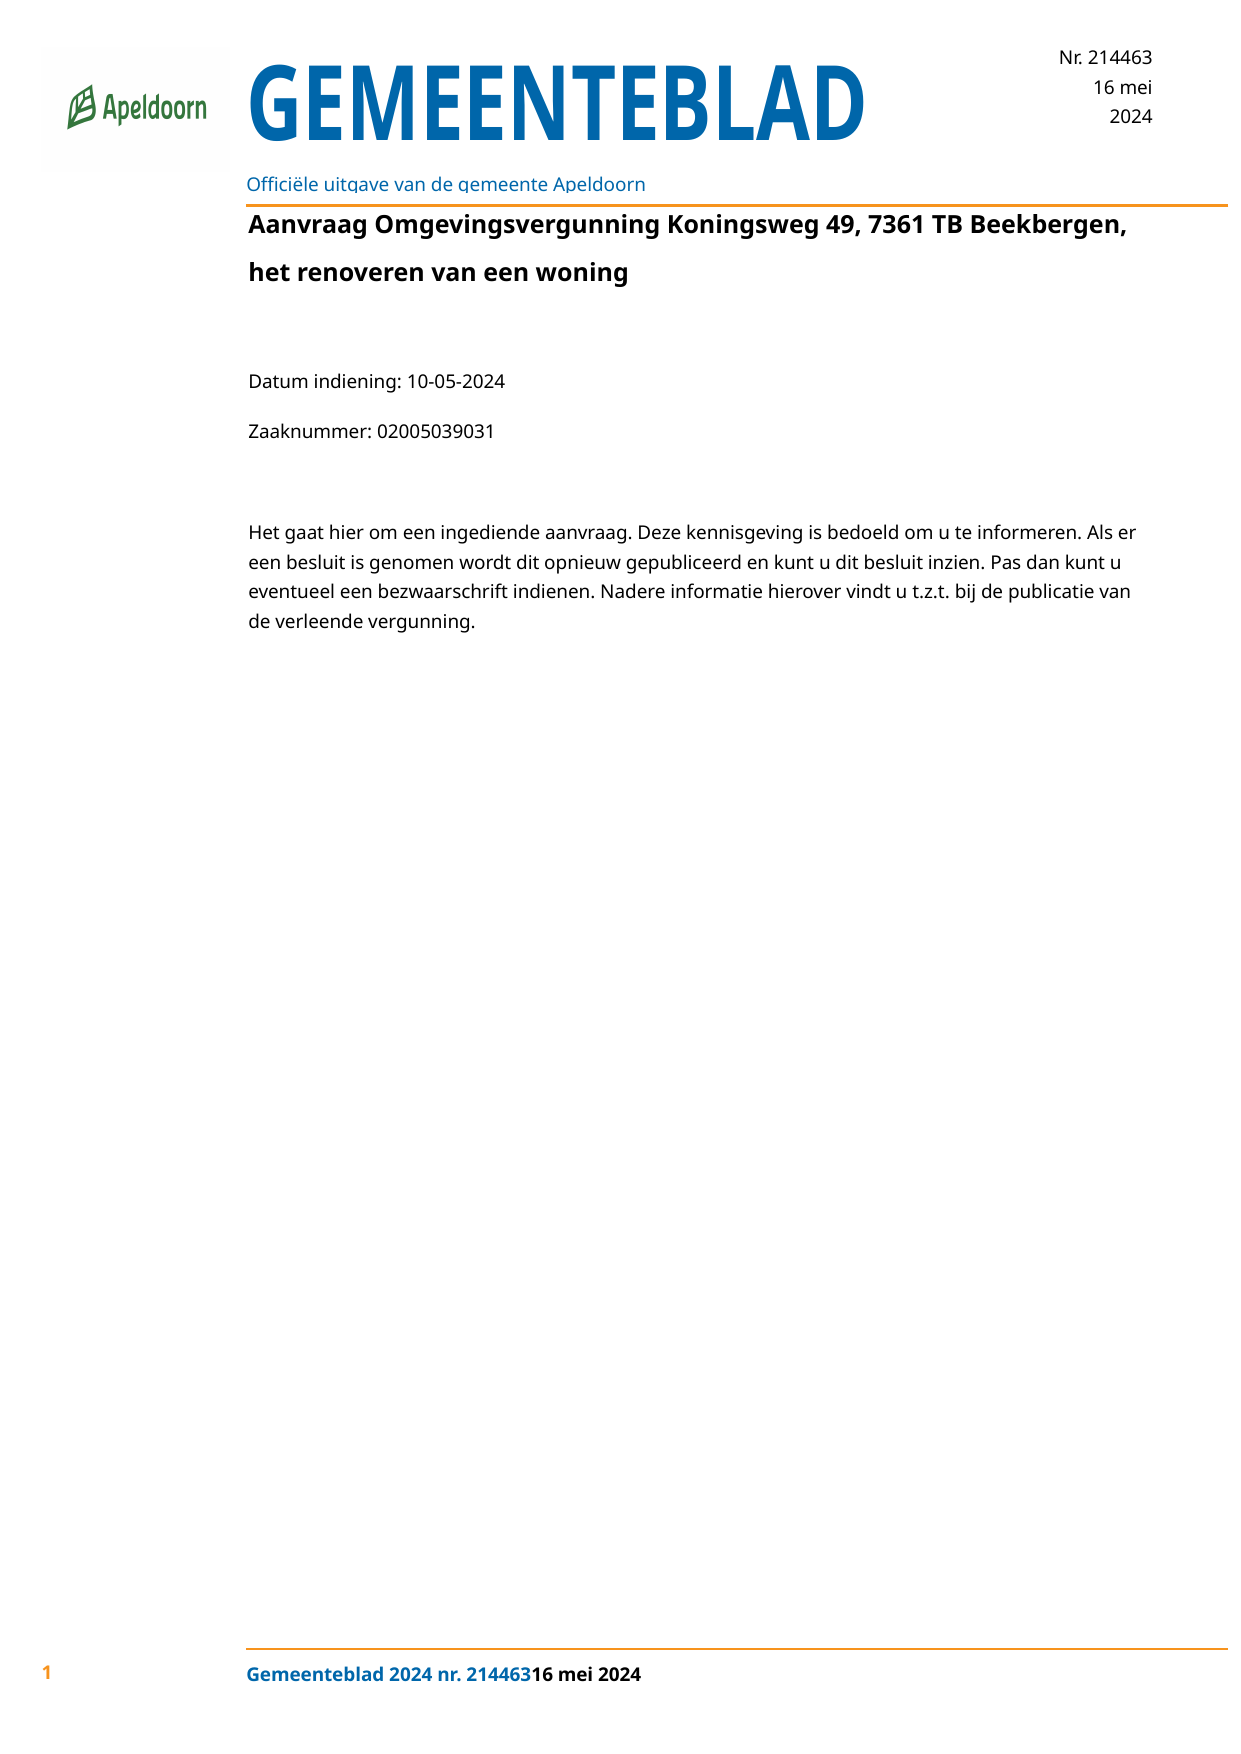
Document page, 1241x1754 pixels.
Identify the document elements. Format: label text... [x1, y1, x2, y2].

text Datum indiening: 10-05-2024 [248, 368, 1152, 394]
text Aanvraag Omgevingsvergunning Koningsweg 49, 7361 TB Beekbergen, het renoveren van een woning [248, 207, 1152, 288]
text Het gaat hier om een ingediende aanvraag. Deze kennisgeving is bedoeld om u te informeren. Als er een besluit is genomen wordt dit opnieuw gepubliceerd en kunt u dit besluit inzien. Pas dan kunt u eventueel een bezwaarschrift indienen. Nadere informatie hierover vindt u t.z.t. bij de publicatie van de verleende vergunning. [248, 519, 1152, 634]
text Zaaknummer: 02005039031 [248, 419, 1152, 444]
picture [41, 47, 231, 172]
